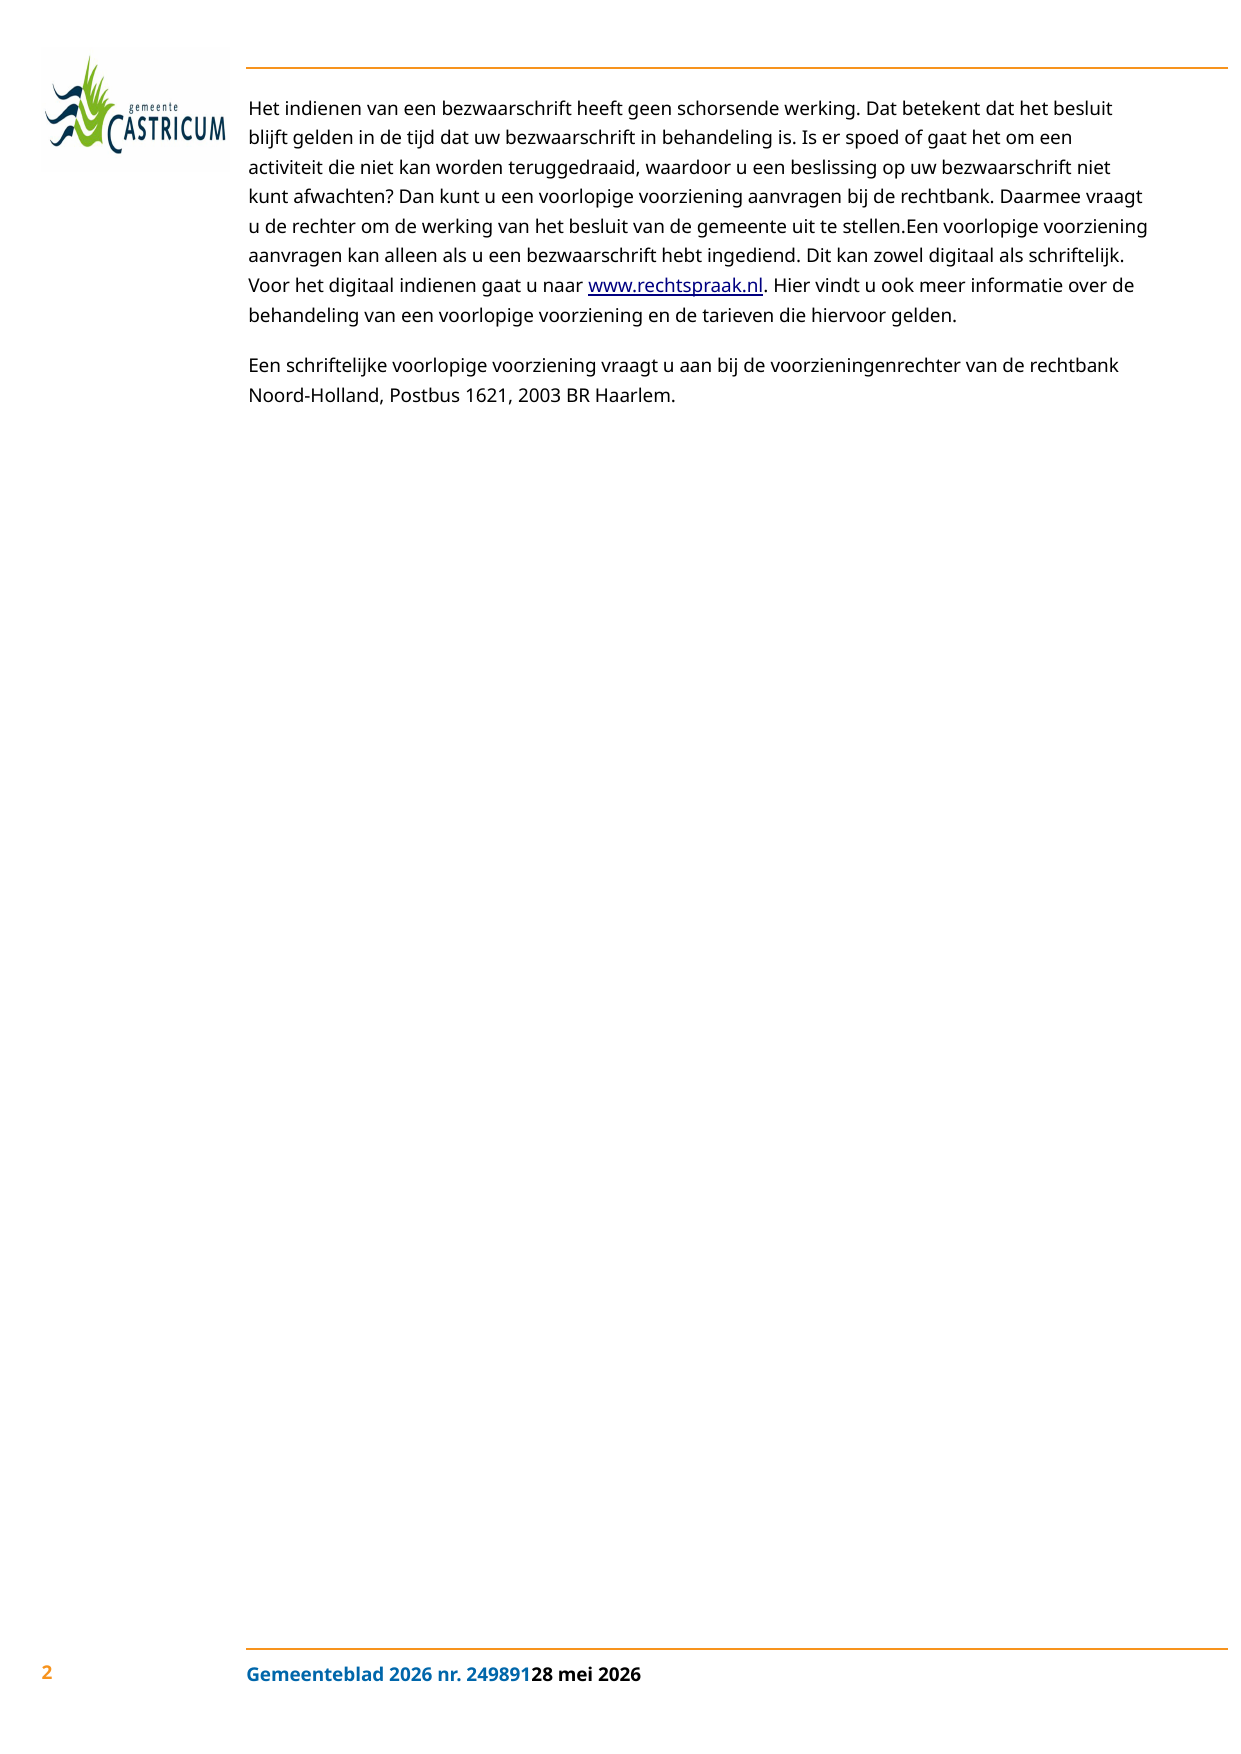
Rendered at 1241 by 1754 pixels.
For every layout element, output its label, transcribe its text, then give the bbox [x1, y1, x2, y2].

text Een schriftelijke voorlopige voorziening vraagt u aan bij de voorzieningenrechter van de rechtbank Noord-Holland, Postbus 1621, 2003 BR Haarlem. [248, 352, 1152, 408]
picture [41, 47, 231, 172]
text Het indienen van een bezwaarschrift heeft geen schorsende werking. Dat betekent dat het besluit blijft gelden in de tijd dat uw bezwaarschrift in behandeling is. Is er spoed of gaat het om een activiteit die niet kan worden teruggedraaid, waardoor u een beslissing op uw bezwaarschrift niet kunt afwachten? Dan kunt u een voorlopige voorziening aanvragen bij de rechtbank. Daarmee vraagt u de rechter om de werking van het besluit van de gemeente uit te stellen.Een voorlopige voorziening aanvragen kan alleen als u een bezwaarschrift hebt ingediend. Dit kan zowel digitaal als schriftelijk. Voor het digitaal indienen gaat u naar www.rechtspraak.nl. Hier vindt u ook meer informatie over de behandeling van een voorlopige voorziening en de tarieven die hiervoor gelden. [248, 95, 1152, 328]
